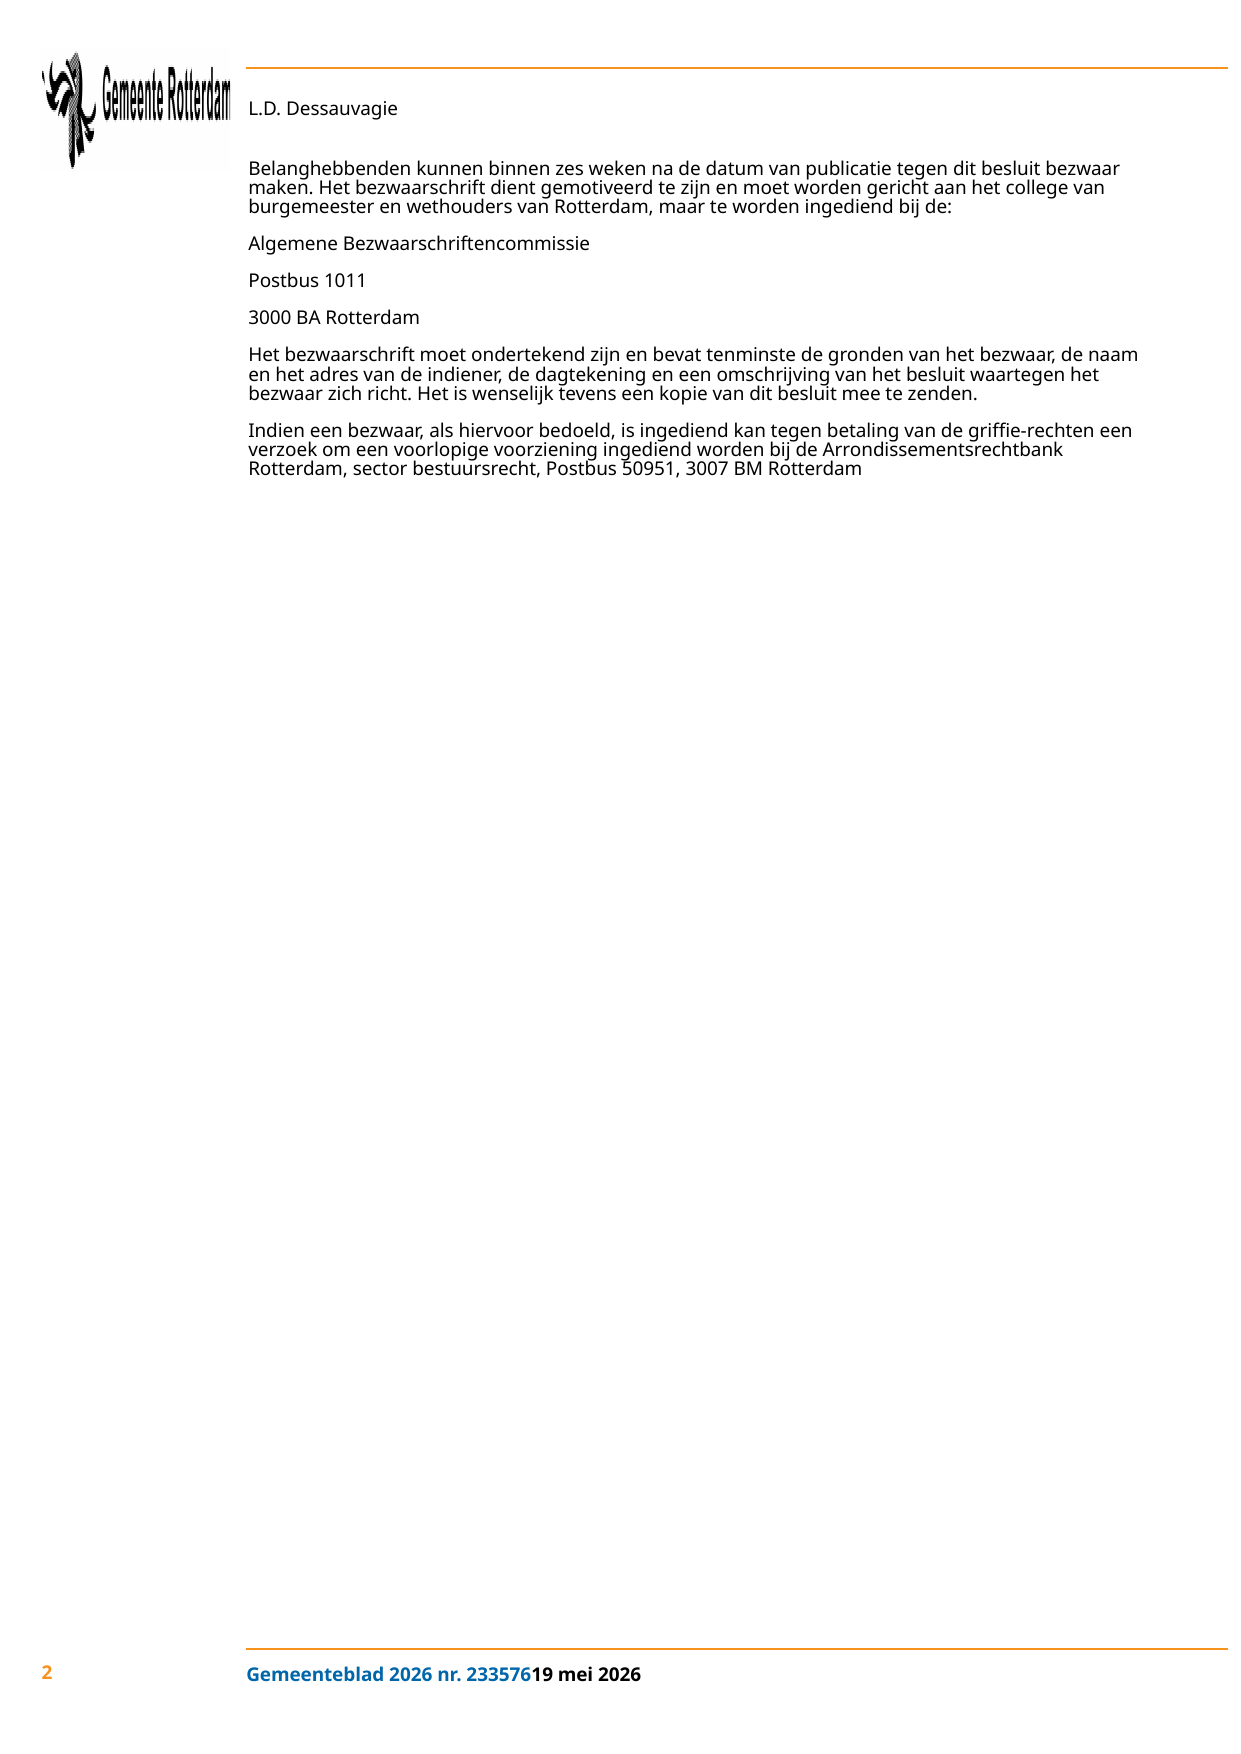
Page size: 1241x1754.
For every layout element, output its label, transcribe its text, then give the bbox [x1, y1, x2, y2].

text L.D. Dessauvagie [248, 95, 1152, 121]
text Postbus 1011 [248, 272, 1152, 292]
picture [41, 47, 231, 172]
text 3000 BA Rotterdam [248, 309, 1152, 329]
text Algemene Bezwaarschriftencommissie [248, 235, 1152, 255]
text Indien een bezwaar, als hiervoor bedoeld, is ingediend kan tegen betaling van de griffie-rechten een verzoek om een voorlopige voorziening ingediend worden bij de Arrondissementsrechtbank Rotterdam, sector bestuursrecht, Postbus 50951, 3007 BM Rotterdam [248, 422, 1152, 480]
text Belanghebbenden kunnen binnen zes weken na de datum van publicatie tegen dit besluit bezwaar maken. Het bezwaarschrift dient gemotiveerd te zijn en moet worden gericht aan het college van burgemeester en wethouders van Rotterdam, maar te worden ingediend bij de: [248, 160, 1152, 218]
text Het bezwaarschrift moet ondertekend zijn en bevat tenminste de gronden van het bezwaar, de naam en het adres van de indiener, de dagtekening en een omschrijving van het besluit waartegen het bezwaar zich richt. Het is wenselijk tevens een kopie van dit besluit mee te zenden. [248, 346, 1152, 404]
